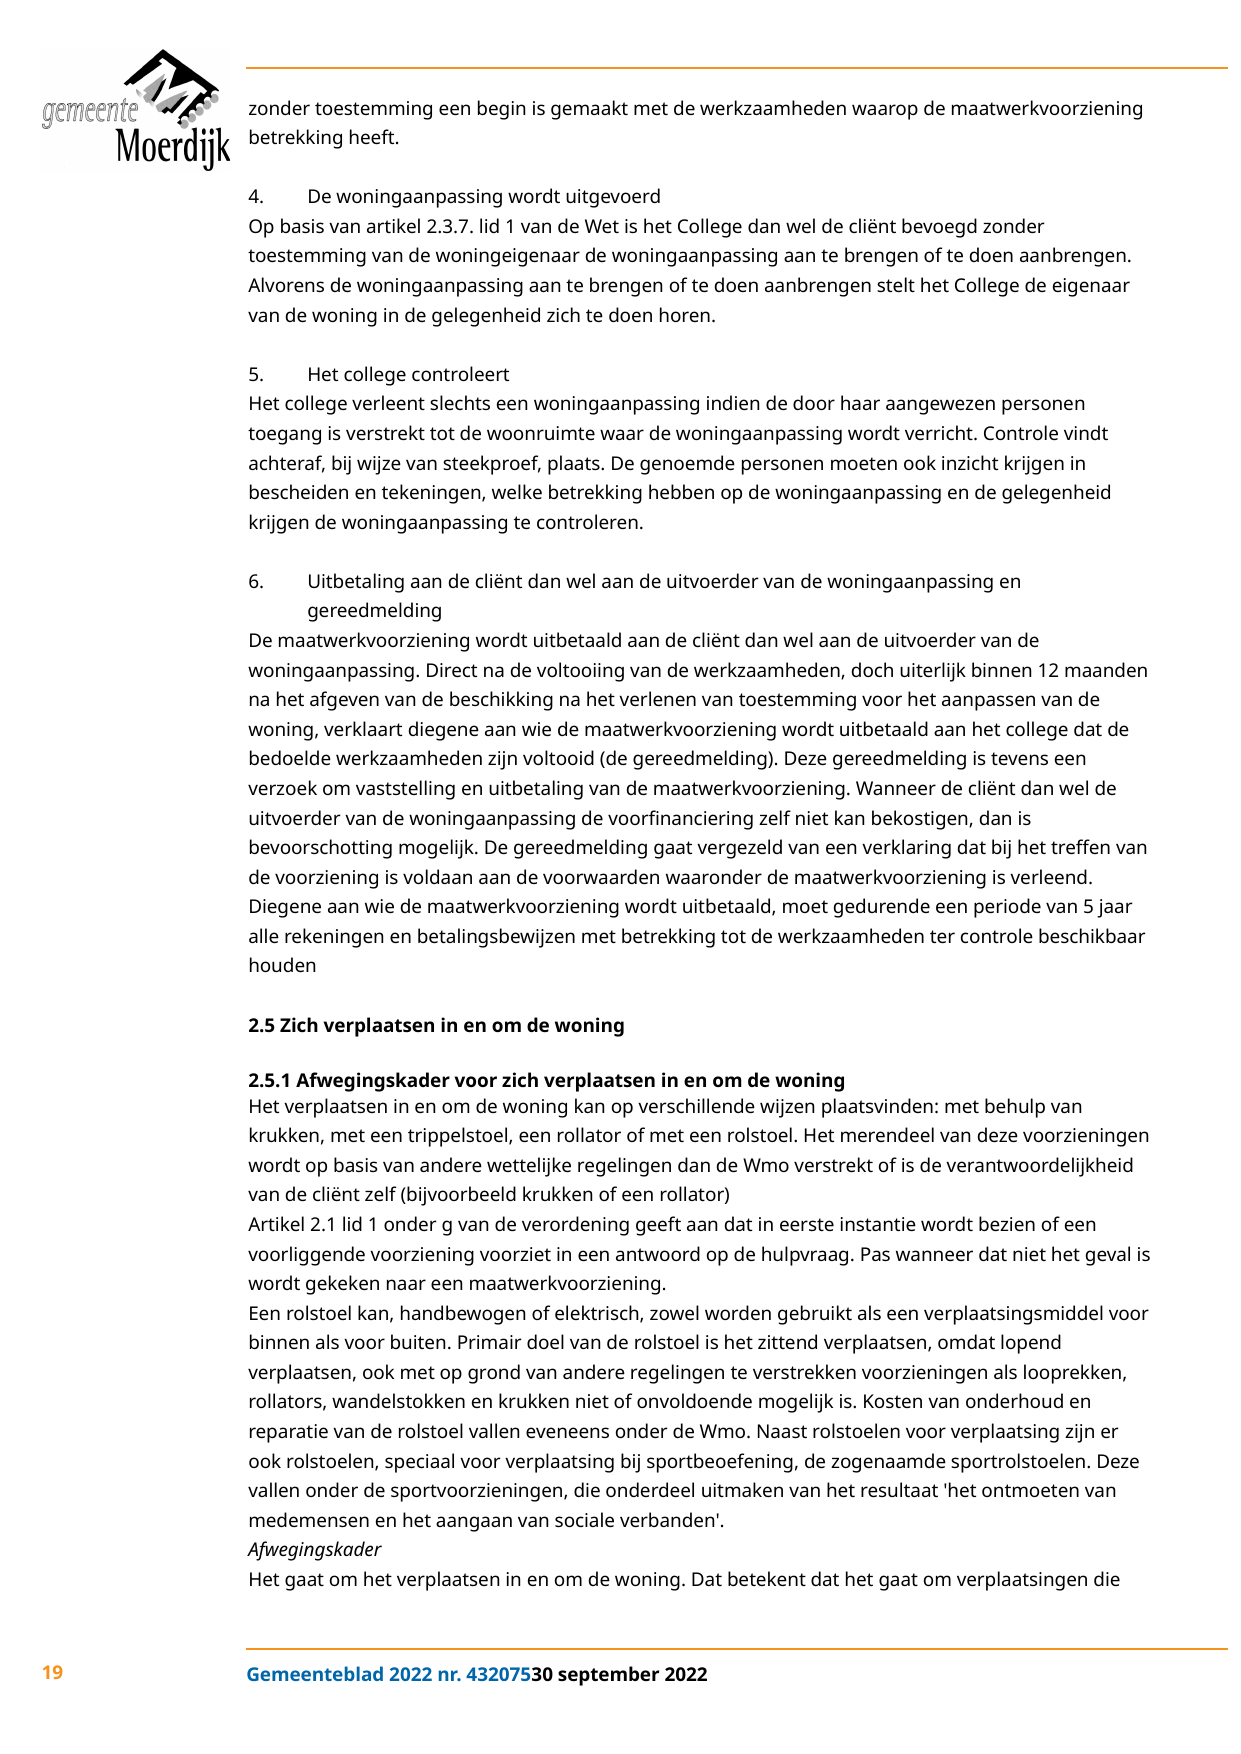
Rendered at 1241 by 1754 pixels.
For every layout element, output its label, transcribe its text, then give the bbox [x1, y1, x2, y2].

list Het college controleert [248, 361, 1152, 387]
text Het verplaatsen in en om de woning kan op verschillende wijzen plaatsvinden: met behulp van krukken, met een trippelstoel, een rollator of met een rolstoel. Het merendeel van deze voorzieningen wordt op basis van andere wettelijke regelingen dan de Wmo verstrekt of is de verantwoordelijkheid van de cliënt zelf (bijvoorbeeld krukken of een rollator) [248, 1093, 1152, 1207]
text De maatwerkvoorziening wordt uitbetaald aan de cliënt dan wel aan de uitvoerder van de woningaanpassing. Direct na de voltooiing van de werkzaamheden, doch uiterlijk binnen 12 maanden na het afgeven van de beschikking na het verlenen van toestemming voor het aanpassen van de woning, verklaart diegene aan wie de maatwerkvoorziening wordt uitbetaald aan het college dat de bedoelde werkzaamheden zijn voltooid (de gereedmelding). Deze gereedmelding is tevens een verzoek om vaststelling en uitbetaling van de maatwerkvoorziening. Wanneer de cliënt dan wel de uitvoerder van de woningaanpassing de voorfinanciering zelf niet kan bekostigen, dan is bevoorschotting mogelijk. De gereedmelding gaat vergezeld van een verklaring dat bij het treffen van de voorziening is voldaan aan de voorwaarden waaronder de maatwerkvoorziening is verleend. Diegene aan wie de maatwerkvoorziening wordt uitbetaald, moet gedurende een periode van 5 jaar alle rekeningen en betalingsbewijzen met betrekking tot de werkzaamheden ter controle beschikbaar houden [248, 627, 1152, 978]
text Het gaat om het verplaatsen in en om de woning. Dat betekent dat het gaat om verplaatsingen die [248, 1566, 1152, 1592]
text Afwegingskader [248, 1537, 1152, 1562]
text Artikel 2.1 lid 1 onder g van de verordening geeft aan dat in eerste instantie wordt bezien of een voorliggende voorziening voorziet in een antwoord op de hulpvraag. Pas wanneer dat niet het geval is wordt gekeken naar een maatwerkvoorziening. [248, 1211, 1152, 1296]
text Het college verleent slechts een woningaanpassing indien de door haar aangewezen personen toegang is verstrekt tot de woonruimte waar de woningaanpassing wordt verricht. Controle vindt achteraf, bij wijze van steekproef, plaats. De genoemde personen moeten ook inzicht krijgen in bescheiden en tekeningen, welke betrekking hebben op de woningaanpassing en de gelegenheid krijgen de woningaanpassing te controleren. [248, 391, 1152, 535]
list Uitbetaling aan de cliënt dan wel aan de uitvoerder van de woningaanpassing en gereedmelding [248, 568, 1152, 623]
text 2.5.1 Afwegingskader voor zich verplaatsen in en om de woning [248, 1067, 1152, 1093]
text zonder toestemming een begin is gemaakt met de werkzaamheden waarop de maatwerkvoorziening betrekking heeft. [248, 95, 1152, 150]
list De woningaanpassing wordt uitgevoerd [248, 183, 1152, 209]
text 2.5 Zich verplaatsen in en om de woning [248, 1012, 1152, 1038]
picture [41, 47, 231, 172]
text Op basis van artikel 2.3.7. lid 1 van de Wet is het College dan wel de cliënt bevoegd zonder toestemming van de woningeigenaar de woningaanpassing aan te brengen of te doen aanbrengen. Alvorens de woningaanpassing aan te brengen of te doen aanbrengen stelt het College de eigenaar van de woning in de gelegenheid zich te doen horen. [248, 213, 1152, 328]
text Een rolstoel kan, handbewogen of elektrisch, zowel worden gebruikt als een verplaatsingsmiddel voor binnen als voor buiten. Primair doel van de rolstoel is het zittend verplaatsen, omdat lopend verplaatsen, ook met op grond van andere regelingen te verstrekken voorzieningen als looprekken, rollators, wandelstokken en krukken niet of onvoldoende mogelijk is. Kosten van onderhoud en reparatie van de rolstoel vallen eveneens onder de Wmo. Naast rolstoelen voor verplaatsing zijn er ook rolstoelen, speciaal voor verplaatsing bij sportbeoefening, de zogenaamde sportrolstoelen. Deze vallen onder de sportvoorzieningen, die onderdeel uitmaken van het resultaat 'het ontmoeten van medemensen en het aangaan van sociale verbanden'. [248, 1300, 1152, 1533]
